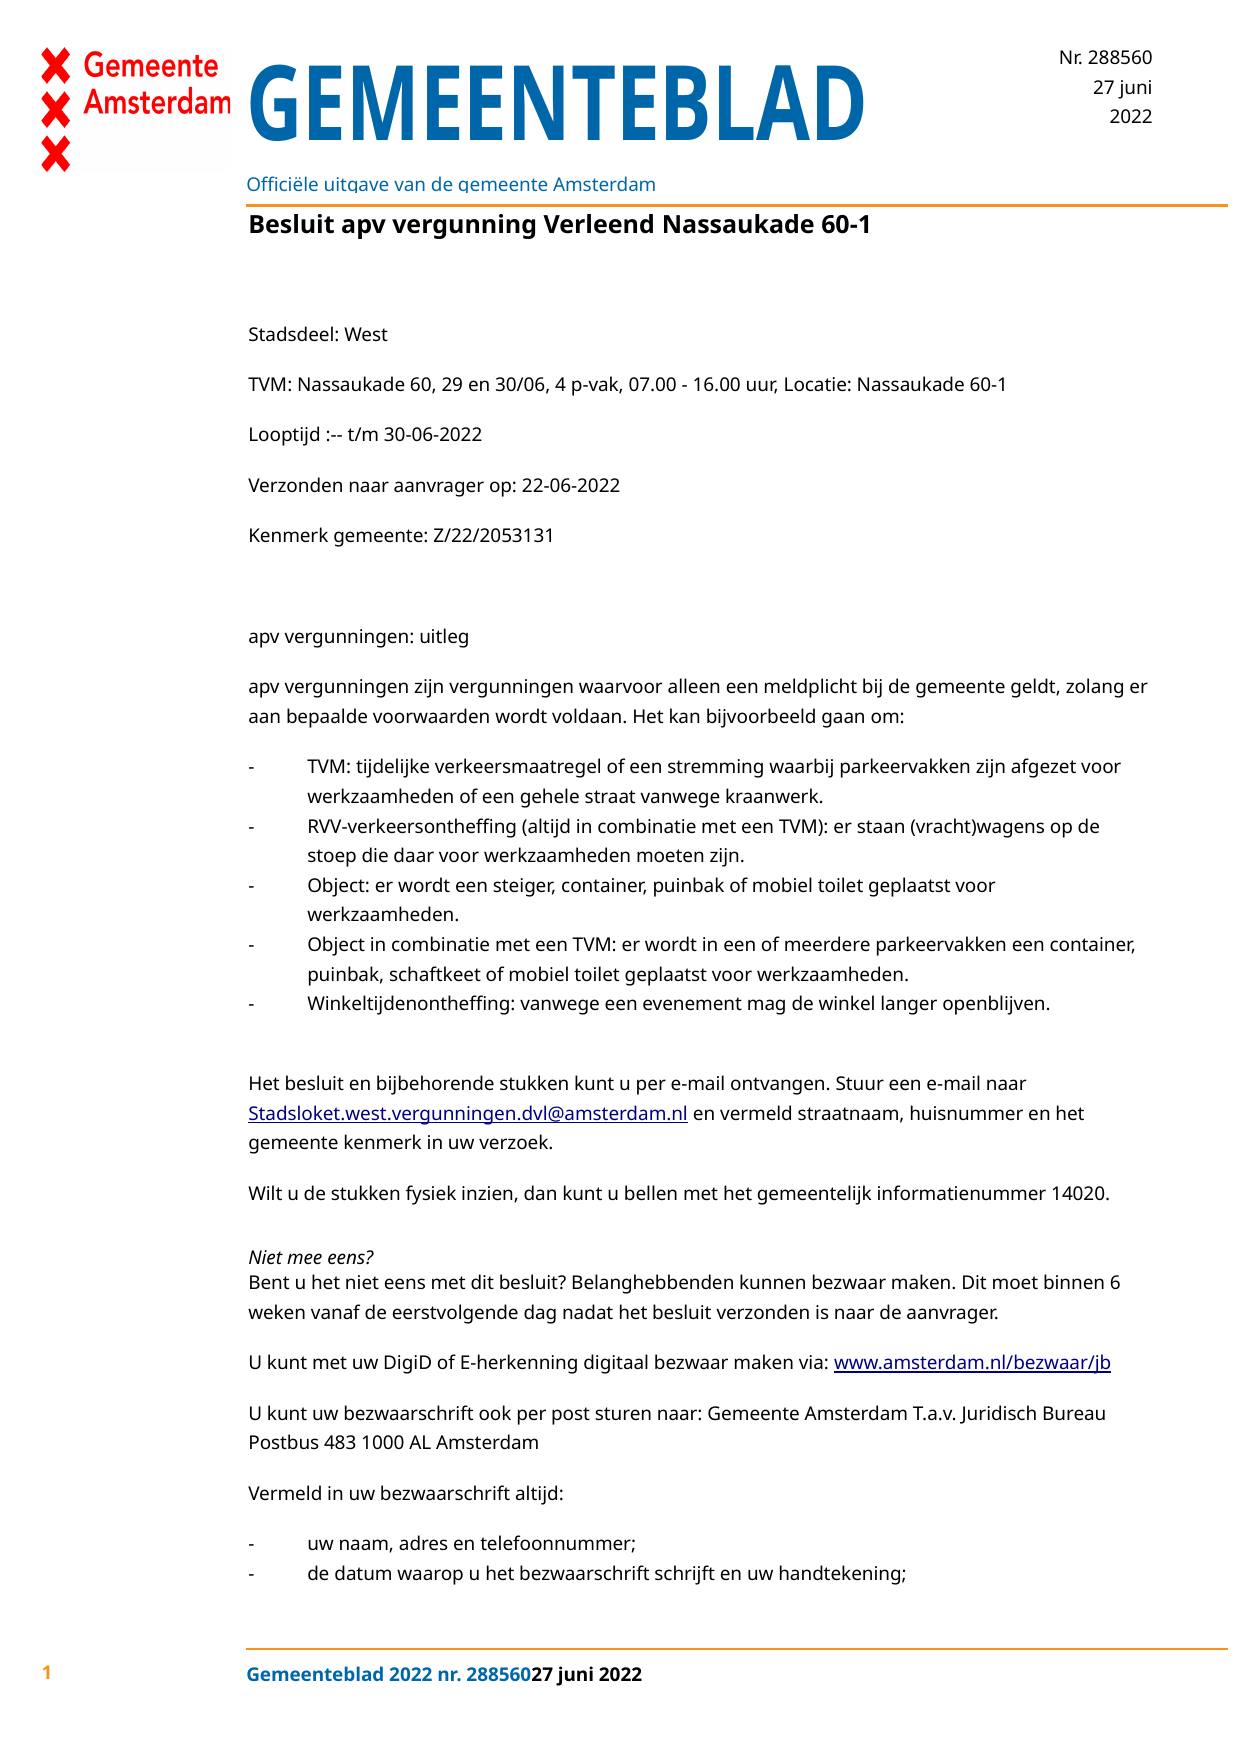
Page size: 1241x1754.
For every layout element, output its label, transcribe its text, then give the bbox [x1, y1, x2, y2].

text Bent u het niet eens met dit besluit? Belanghebbenden kunnen bezwaar maken. Dit moet binnen 6 weken vanaf de eerstvolgende dag nadat het besluit verzonden is naar de aanvrager. [248, 1269, 1152, 1325]
text TVM: Nassaukade 60, 29 en 30/06, 4 p-vak, 07.00 - 16.00 uur, Locatie: Nassaukade 60-1 [248, 371, 1152, 397]
text Kenmerk gemeente: Z/22/2053131 [248, 522, 1152, 548]
text U kunt uw bezwaarschrift ook per post sturen naar: Gemeente Amsterdam T.a.v. Juridisch Bureau Postbus 483 1000 AL Amsterdam [248, 1400, 1152, 1455]
text Vermeld in uw bezwaarschrift altijd: [248, 1480, 1152, 1506]
text Verzonden naar aanvrager op: 22-06-2022 [248, 472, 1152, 498]
text Niet mee eens? [248, 1244, 1152, 1269]
text U kunt met uw DigiD of E-herkenning digitaal bezwaar maken via: www.amsterdam.nl/bezwaar/jb [248, 1349, 1152, 1375]
text apv vergunningen: uitleg [248, 623, 1152, 649]
text Het besluit en bijbehorende stukken kunt u per e-mail ontvangen. Stuur een e-mail naar Stadsloket.west.vergunningen.dvl@amsterdam.nl en vermeld straatnaam, huisnummer en het gemeente kenmerk in uw verzoek. [248, 1070, 1152, 1155]
list RVV-verkeersontheffing (altijd in combinatie met een TVM): er staan (vracht)wagens op de stoep die daar voor werkzaamheden moeten zijn. [248, 813, 1152, 868]
text Besluit apv vergunning Verleend Nassaukade 60-1 [248, 207, 1152, 241]
list Winkeltijdenontheffing: vanwege een evenement mag de winkel langer openblijven. [248, 990, 1152, 1016]
list de datum waarop u het bezwaarschrift schrijft en uw handtekening; [248, 1560, 1152, 1586]
text apv vergunningen zijn vergunningen waarvoor alleen een meldplicht bij de gemeente geldt, zolang er aan bepaalde voorwaarden wordt voldaan. Het kan bijvoorbeeld gaan om: [248, 674, 1152, 729]
list Object in combinatie met een TVM: er wordt in een of meerdere parkeervakken een container, puinbak, schaftkeet of mobiel toilet geplaatst voor werkzaamheden. [248, 931, 1152, 986]
list uw naam, adres en telefoonnummer; [248, 1530, 1152, 1556]
text Looptijd :-- t/m 30-06-2022 [248, 422, 1152, 447]
text Stadsdeel: West [248, 321, 1152, 346]
list TVM: tijdelijke verkeersmaatregel of een stremming waarbij parkeervakken zijn afgezet voor werkzaamheden of een gehele straat vanwege kraanwerk. [248, 754, 1152, 809]
picture [41, 47, 231, 172]
text Wilt u de stukken fysiek inzien, dan kunt u bellen met het gemeentelijk informatienummer 14020. [248, 1180, 1152, 1206]
list Object: er wordt een steiger, container, puinbak of mobiel toilet geplaatst voor werkzaamheden. [248, 872, 1152, 927]
